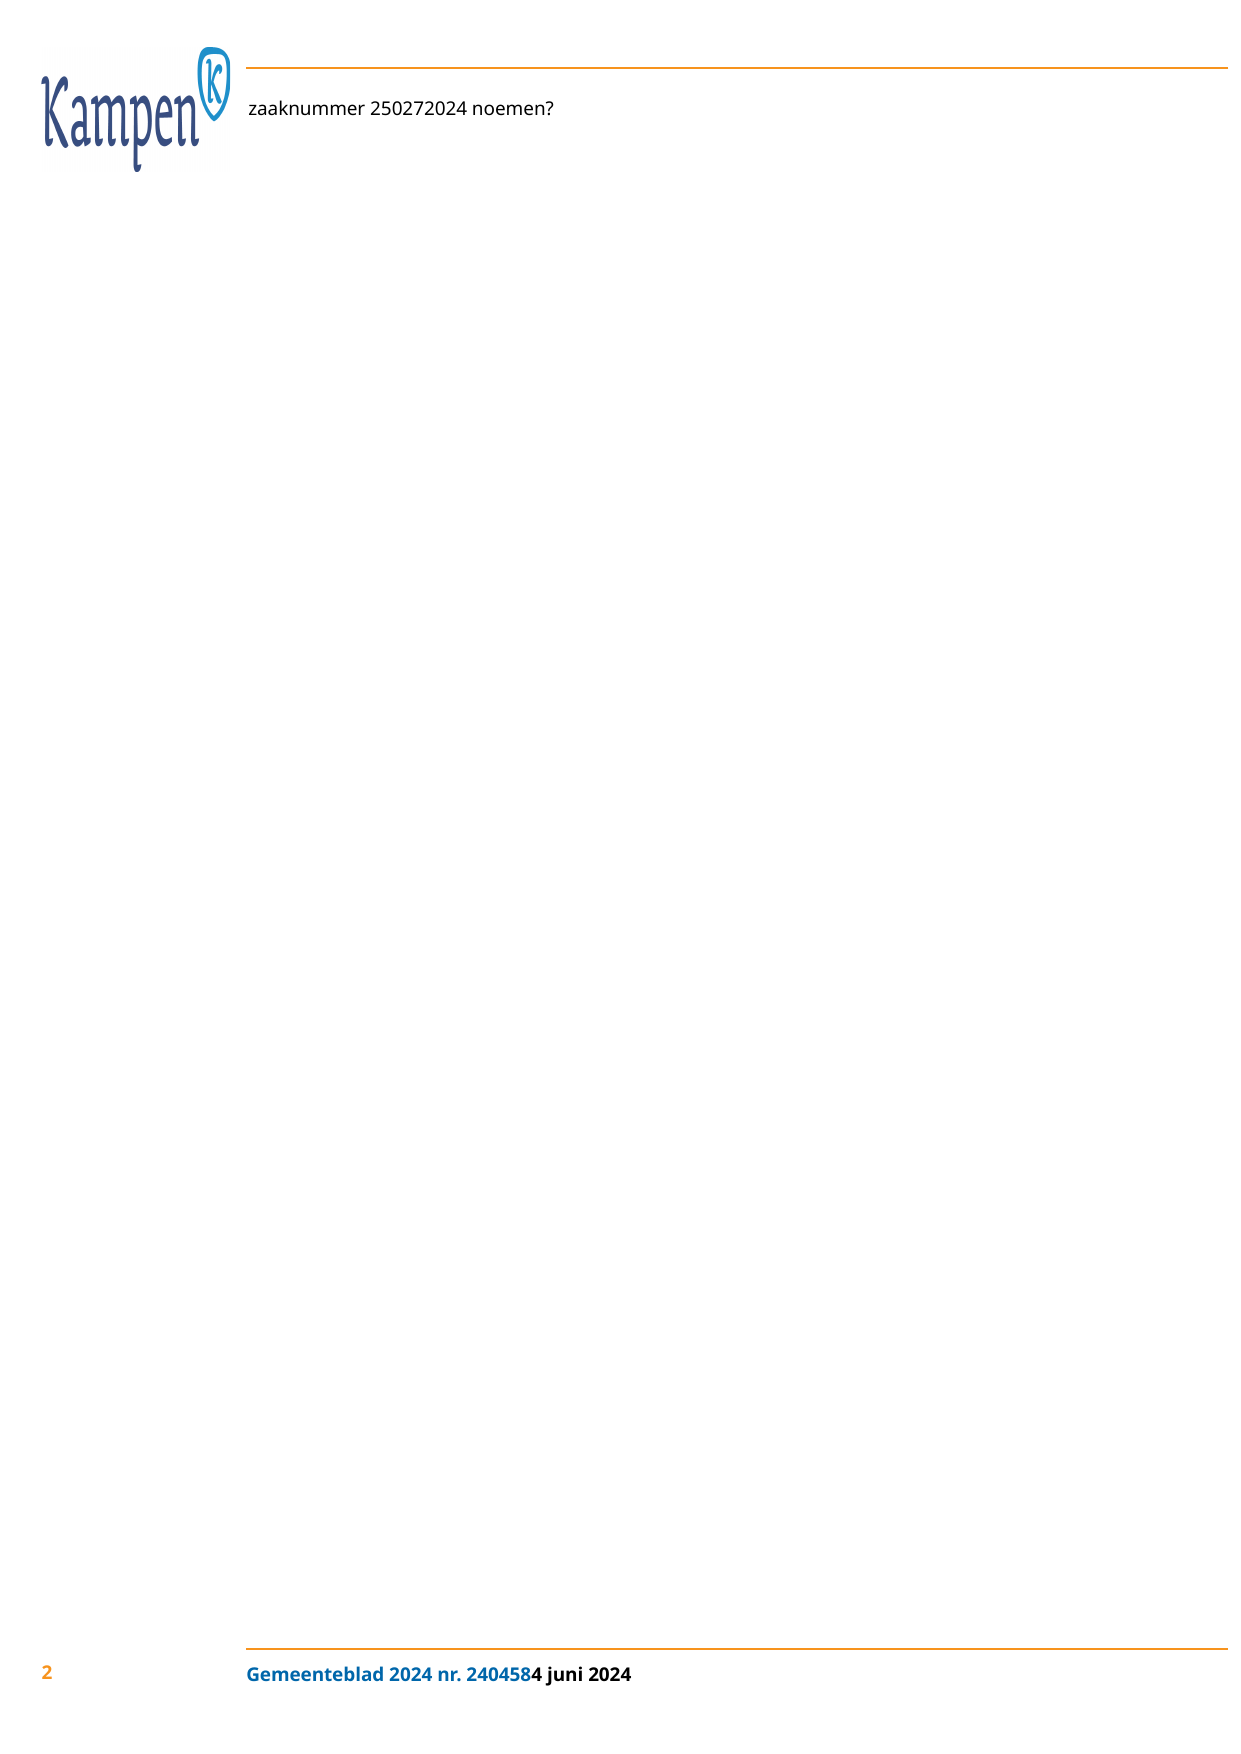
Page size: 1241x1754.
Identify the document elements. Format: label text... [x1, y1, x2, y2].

picture [41, 47, 231, 172]
text zaaknummer 250272024 noemen? [248, 95, 1152, 121]
